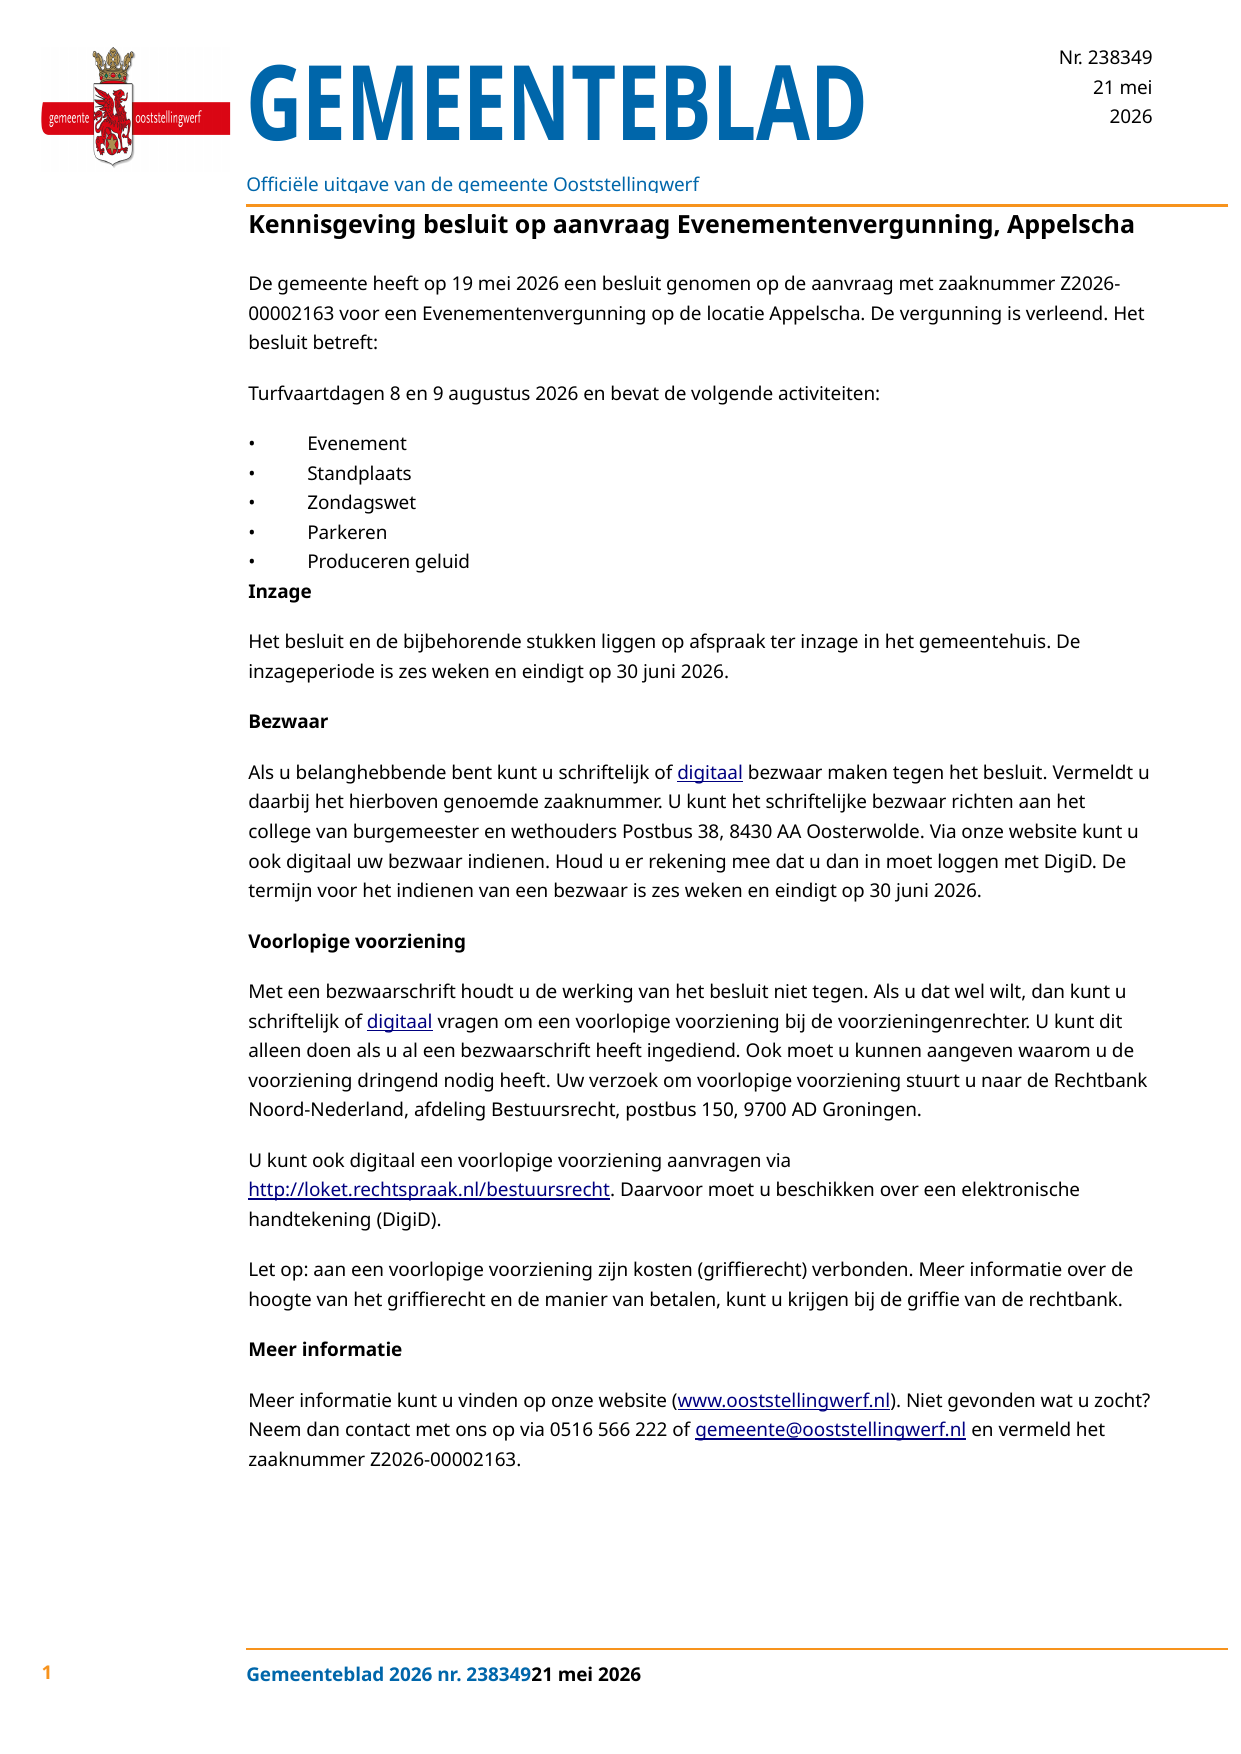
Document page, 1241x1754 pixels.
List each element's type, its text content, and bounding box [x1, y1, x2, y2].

picture [41, 47, 231, 172]
text U kunt ook digitaal een voorlopige voorziening aanvragen via http://loket.rechtspraak.nl/bestuursrecht. Daarvoor moet u beschikken over een elektronische handtekening (DigiD). [248, 1147, 1152, 1232]
text Inzage [248, 578, 1152, 604]
list Parkeren [248, 519, 1152, 545]
text Met een bezwaarschrift houdt u de werking van het besluit niet tegen. Als u dat wel wilt, dan kunt u schriftelijk of digitaal vragen om een voorlopige voorziening bij de voorzieningenrechter. U kunt dit alleen doen als u al een bezwaarschrift heeft ingediend. Ook moet u kunnen aangeven waarom u de voorziening dringend nodig heeft. Uw verzoek om voorlopige voorziening stuurt u naar de Rechtbank Noord-Nederland, afdeling Bestuursrecht, postbus 150, 9700 AD Groningen. [248, 978, 1152, 1122]
text Bezwaar [248, 709, 1152, 734]
text Als u belanghebbende bent kunt u schriftelijk of digitaal bezwaar maken tegen het besluit. Vermeldt u daarbij het hierboven genoemde zaaknummer. U kunt het schriftelijke bezwaar richten aan het college van burgemeester en wethouders Postbus 38, 8430 AA Oosterwolde. Via onze website kunt u ook digitaal uw bezwaar indienen. Houd u er rekening mee dat u dan in moet loggen met DigiD. De termijn voor het indienen van een bezwaar is zes weken en eindigt op 30 juni 2026. [248, 759, 1152, 903]
text Het besluit en de bijbehorende stukken liggen op afspraak ter inzage in het gemeentehuis. De inzageperiode is zes weken en eindigt op 30 juni 2026. [248, 629, 1152, 684]
list Produceren geluid [248, 549, 1152, 574]
text Let op: aan een voorlopige voorziening zijn kosten (griffierecht) verbonden. Meer informatie over de hoogte van het griffierecht en de manier van betalen, kunt u krijgen bij de griffie van de rechtbank. [248, 1257, 1152, 1312]
text Voorlopige voorziening [248, 928, 1152, 953]
text Kennisgeving besluit op aanvraag Evenementenvergunning, Appelscha [248, 207, 1152, 241]
text Meer informatie kunt u vinden op onze website (www.ooststellingwerf.nl). Niet gevonden wat u zocht? Neem dan contact met ons op via 0516 566 222 of gemeente@ooststellingwerf.nl en vermeld het zaaknummer Z2026-00002163. [248, 1387, 1152, 1472]
text De gemeente heeft op 19 mei 2026 een besluit genomen op de aanvraag met zaaknummer Z2026-00002163 voor een Evenementenvergunning op de locatie Appelscha. De vergunning is verleend. Het besluit betreft: [248, 270, 1152, 355]
text Turfvaartdagen 8 en 9 augustus 2026 en bevat de volgende activiteiten: [248, 380, 1152, 406]
text Meer informatie [248, 1337, 1152, 1362]
list Zondagswet [248, 489, 1152, 515]
list Evenement [248, 430, 1152, 456]
list Standplaats [248, 460, 1152, 486]
